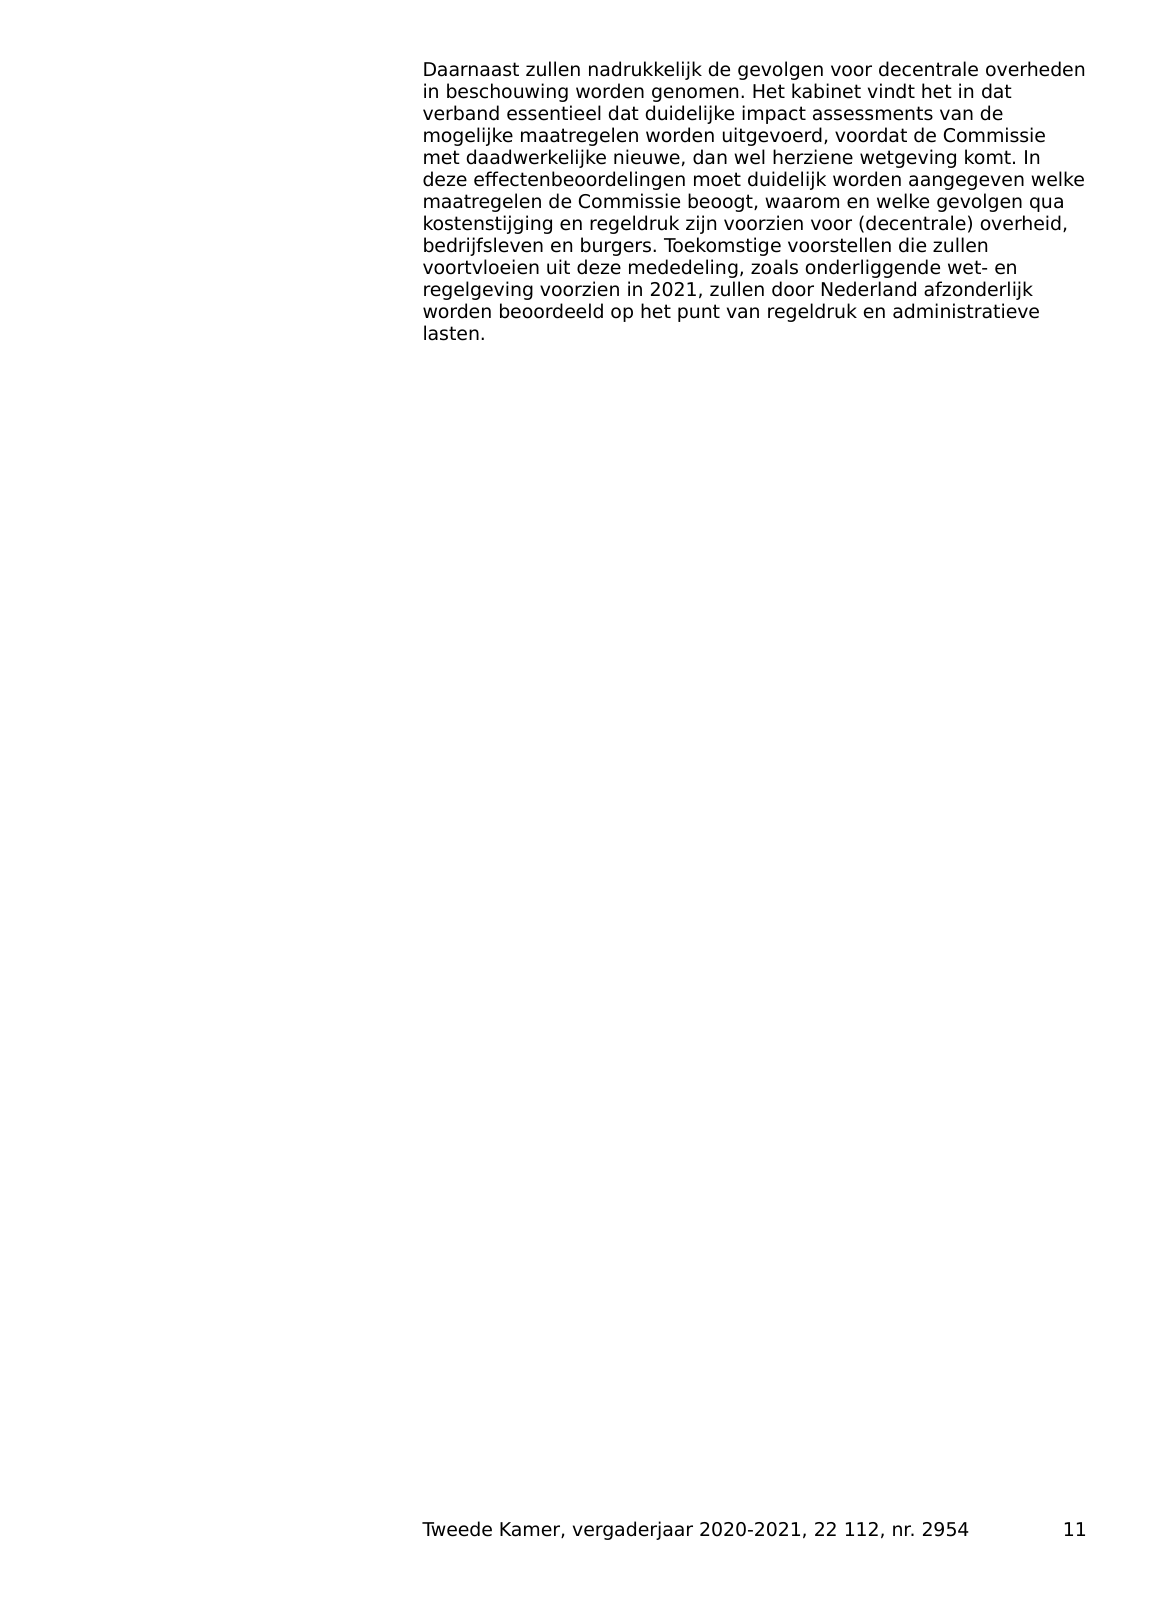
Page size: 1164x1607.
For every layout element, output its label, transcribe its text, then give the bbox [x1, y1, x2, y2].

text Daarnaast zullen nadrukkelijk de gevolgen voor decentrale overheden in beschouwing worden genomen. Het kabinet vindt het in dat verband essentieel dat duidelijke impact assessments van de mogelijke maatregelen worden uitgevoerd, voordat de Commissie met daadwerkelijke nieuwe, dan wel herziene wetgeving komt. In deze effectenbeoordelingen moet duidelijk worden aangegeven welke maatregelen de Commissie beoogt, waarom en welke gevolgen qua kostenstijging en regeldruk zijn voorzien voor (decentrale) overheid, bedrijfsleven en burgers. Toekomstige voorstellen die zullen voortvloeien uit deze mededeling, zoals onderliggende wet- en regelgeving voorzien in 2021, zullen door Nederland afzonderlijk worden beoordeeld op het punt van regeldruk en administratieve lasten. [422, 59, 1087, 345]
